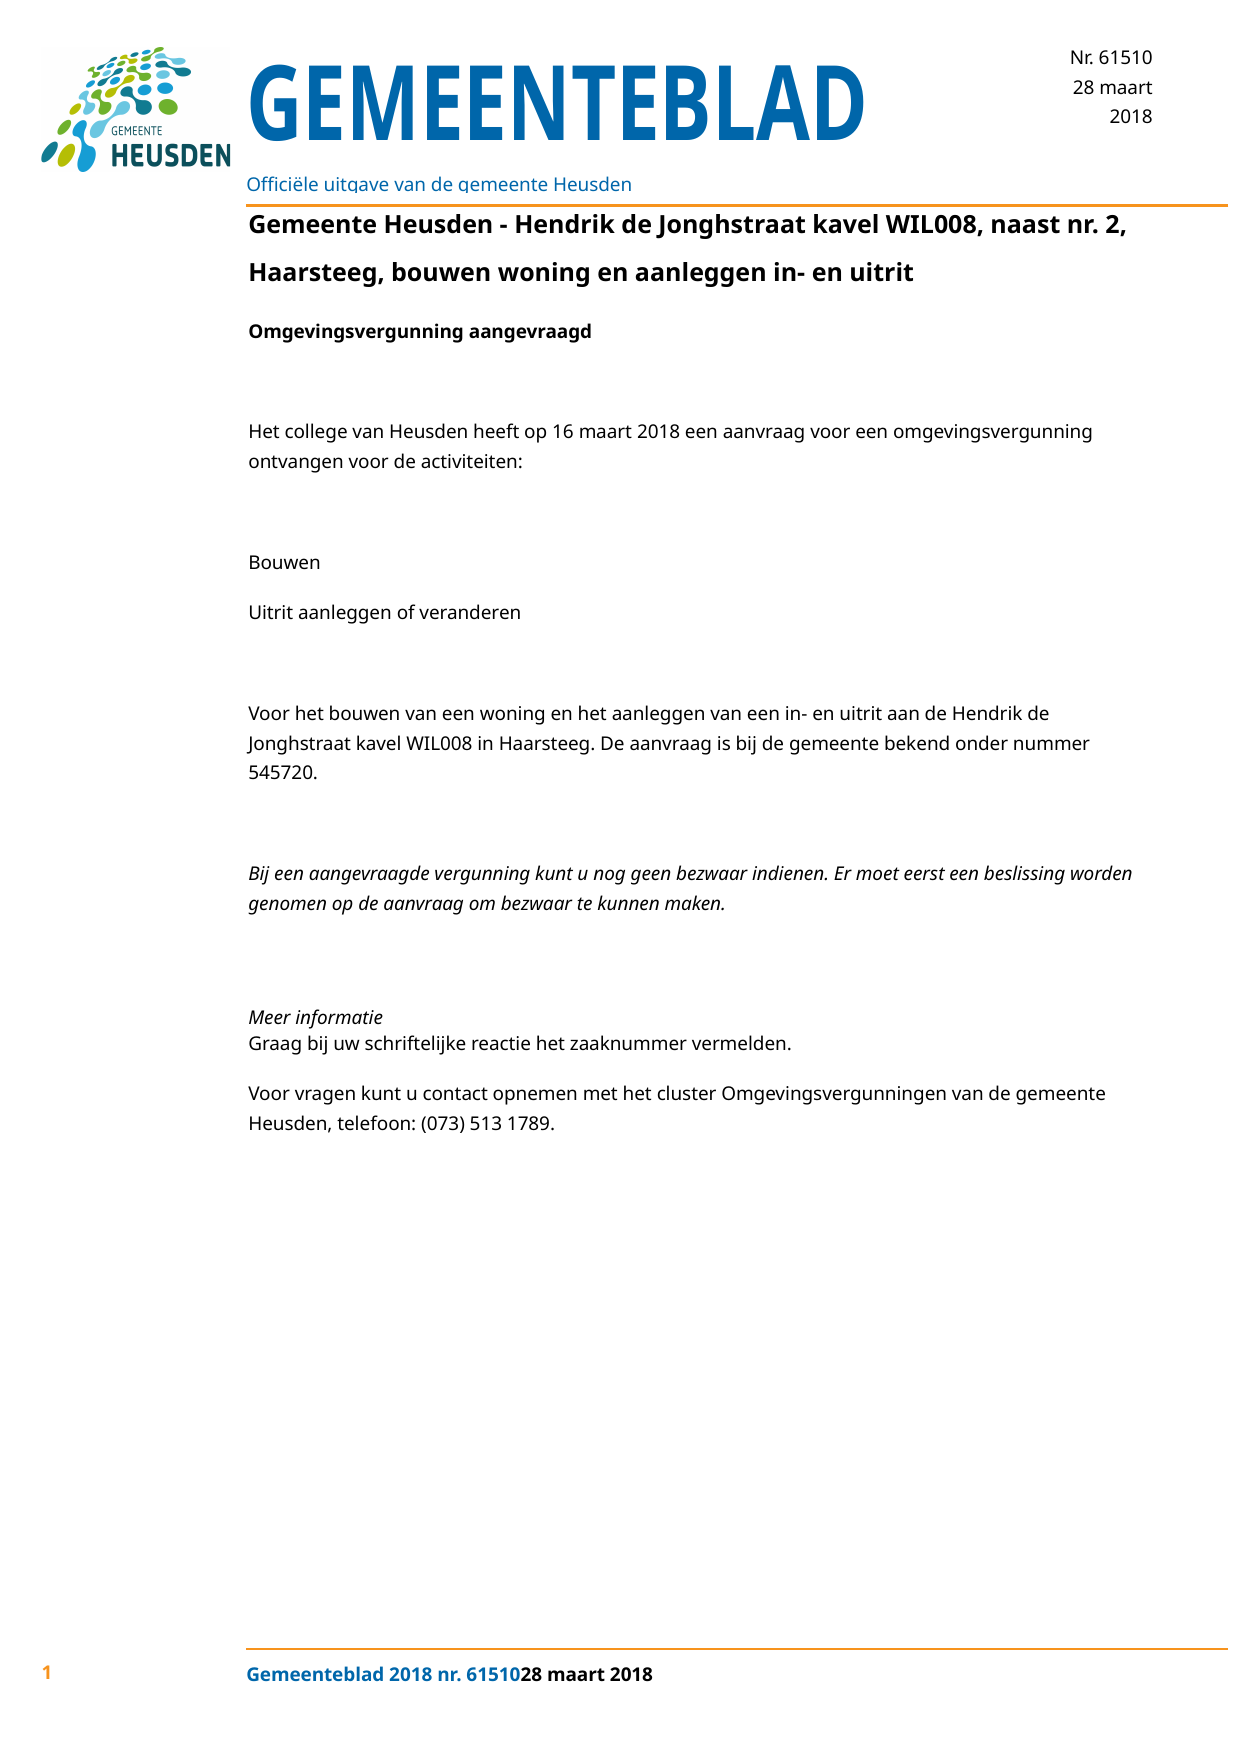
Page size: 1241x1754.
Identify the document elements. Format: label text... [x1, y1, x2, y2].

text Omgevingsvergunning aangevraagd [248, 318, 1152, 344]
text Voor vragen kunt u contact opnemen met het cluster Omgevingsvergunningen van de gemeente Heusden, telefoon: (073) 513 1789. [248, 1081, 1152, 1136]
text Het college van Heusden heeft op 16 maart 2018 een aanvraag voor een omgevingsvergunning ontvangen voor de activiteiten: [248, 419, 1152, 474]
text Gemeente Heusden - Hendrik de Jonghstraat kavel WIL008, naast nr. 2, Haarsteeg, bouwen woning en aanleggen in- en uitrit [248, 207, 1152, 288]
text Voor het bouwen van een woning en het aanleggen van een in- en uitrit aan de Hendrik de Jonghstraat kavel WIL008 in Haarsteeg. De aanvraag is bij de gemeente bekend onder nummer 545720. [248, 700, 1152, 785]
text Graag bij uw schriftelijke reactie het zaaknummer vermelden. [248, 1030, 1152, 1056]
picture [41, 47, 231, 172]
text Bij een aangevraagde vergunning kunt u nog geen bezwaar indienen. Er moet eerst een beslissing worden genomen op de aanvraag om bezwaar te kunnen maken. [248, 860, 1152, 916]
text Meer informatie [248, 1004, 1152, 1030]
text Bouwen [248, 549, 1152, 575]
text Uitrit aanleggen of veranderen [248, 599, 1152, 625]
